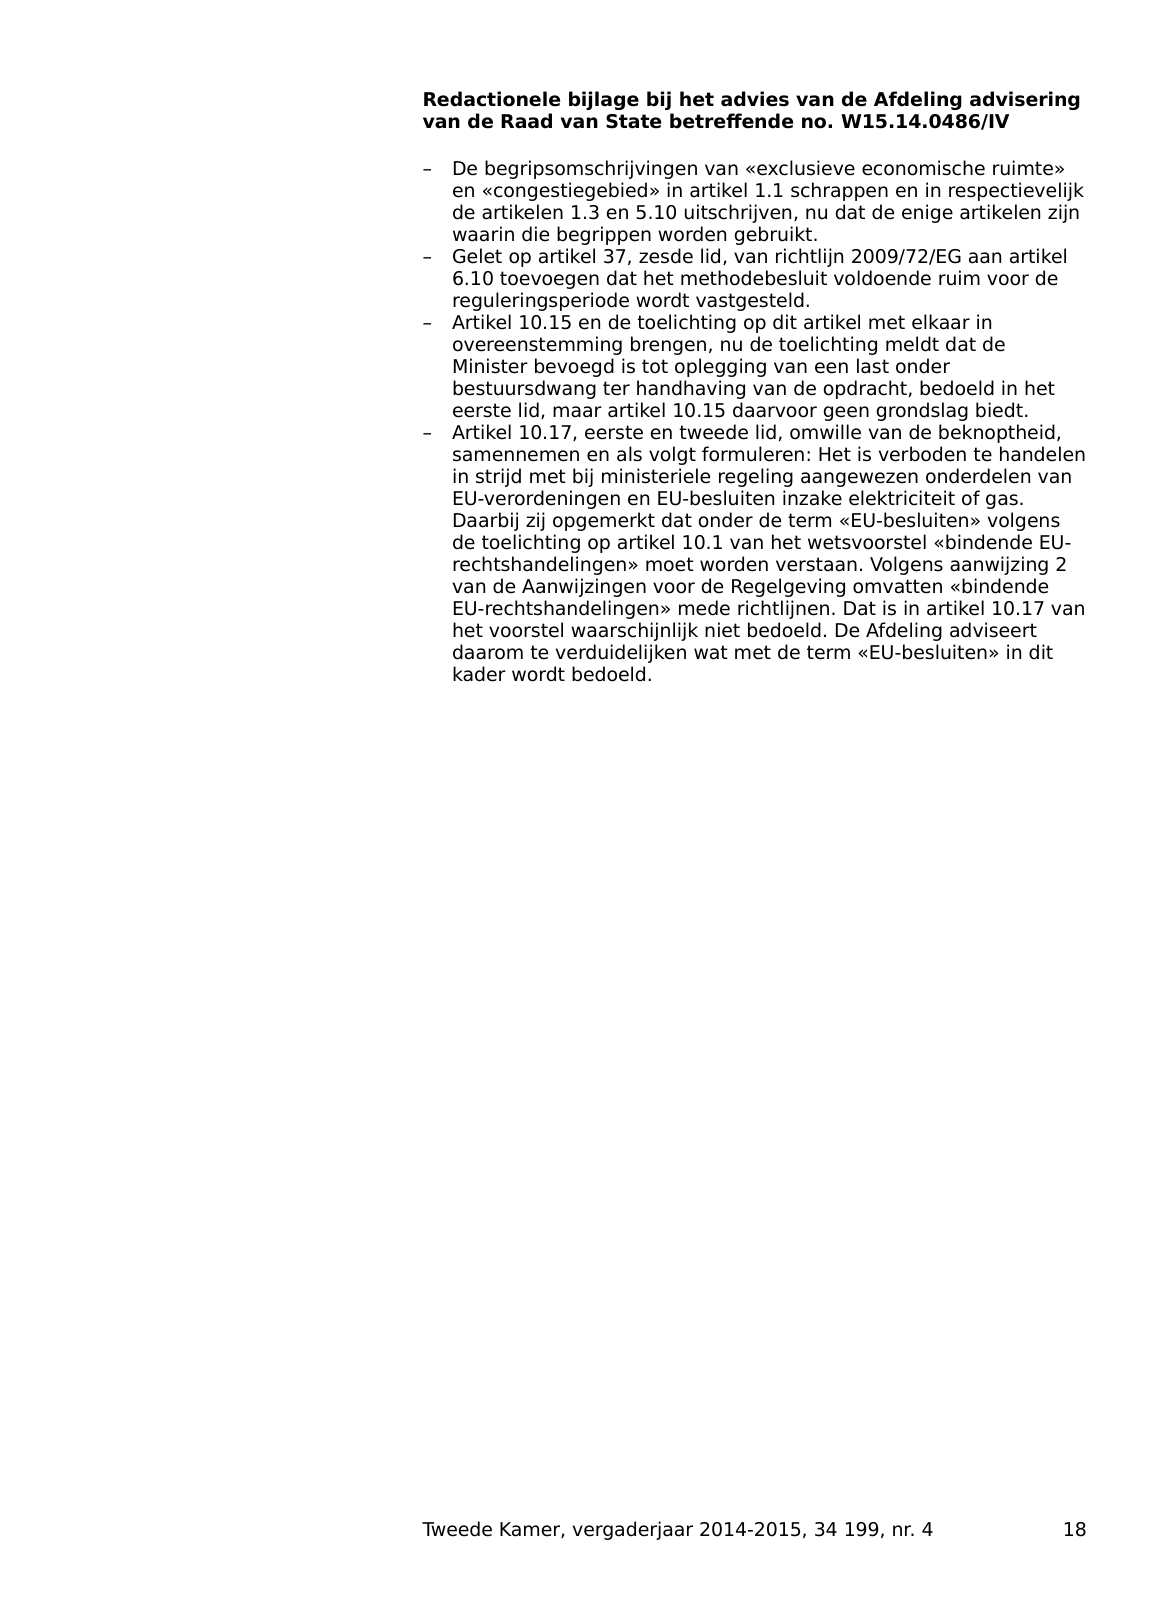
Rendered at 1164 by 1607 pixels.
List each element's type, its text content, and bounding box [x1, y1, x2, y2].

subtitle Redactionele bijlage bij het advies van de Afdeling advisering van de Raad van State betreffende no. W15.14.0486/IV [77, 89, 1087, 133]
text – Artikel 10.17, eerste en tweede lid, omwille van de beknoptheid, samennemen en als volgt formuleren: Het is verboden te handelen in strijd met bij ministeriele regeling aangewezen onderdelen van EU-verordeningen en EU-besluiten inzake elektriciteit of gas. Daarbij zij opgemerkt dat onder de term «EU-besluiten» volgens de toelichting op artikel 10.1 van het wetsvoorstel «bindende EU-rechtshandelingen» moet worden verstaan. Volgens aanwijzing 2 van de Aanwijzingen voor de Regelgeving omvatten «bindende EU-rechtshandelingen» mede richtlijnen. Dat is in artikel 10.17 van het voorstel waarschijnlijk niet bedoeld. De Afdeling adviseert daarom te verduidelijken wat met de term «EU-besluiten» in dit kader wordt bedoeld. [422, 422, 1087, 686]
text – Gelet op artikel 37, zesde lid, van richtlijn 2009/72/EG aan artikel 6.10 toevoegen dat het methodebesluit voldoende ruim voor de reguleringsperiode wordt vastgesteld. [422, 246, 1087, 312]
text – De begripsomschrijvingen van «exclusieve economische ruimte» en «congestiegebied» in artikel 1.1 schrappen en in respectievelijk de artikelen 1.3 en 5.10 uitschrijven, nu dat de enige artikelen zijn waarin die begrippen worden gebruikt. [422, 158, 1087, 246]
text – Artikel 10.15 en de toelichting op dit artikel met elkaar in overeenstemming brengen, nu de toelichting meldt dat de Minister bevoegd is tot oplegging van een last onder bestuursdwang ter handhaving van de opdracht, bedoeld in het eerste lid, maar artikel 10.15 daarvoor geen grondslag biedt. [422, 312, 1087, 422]
